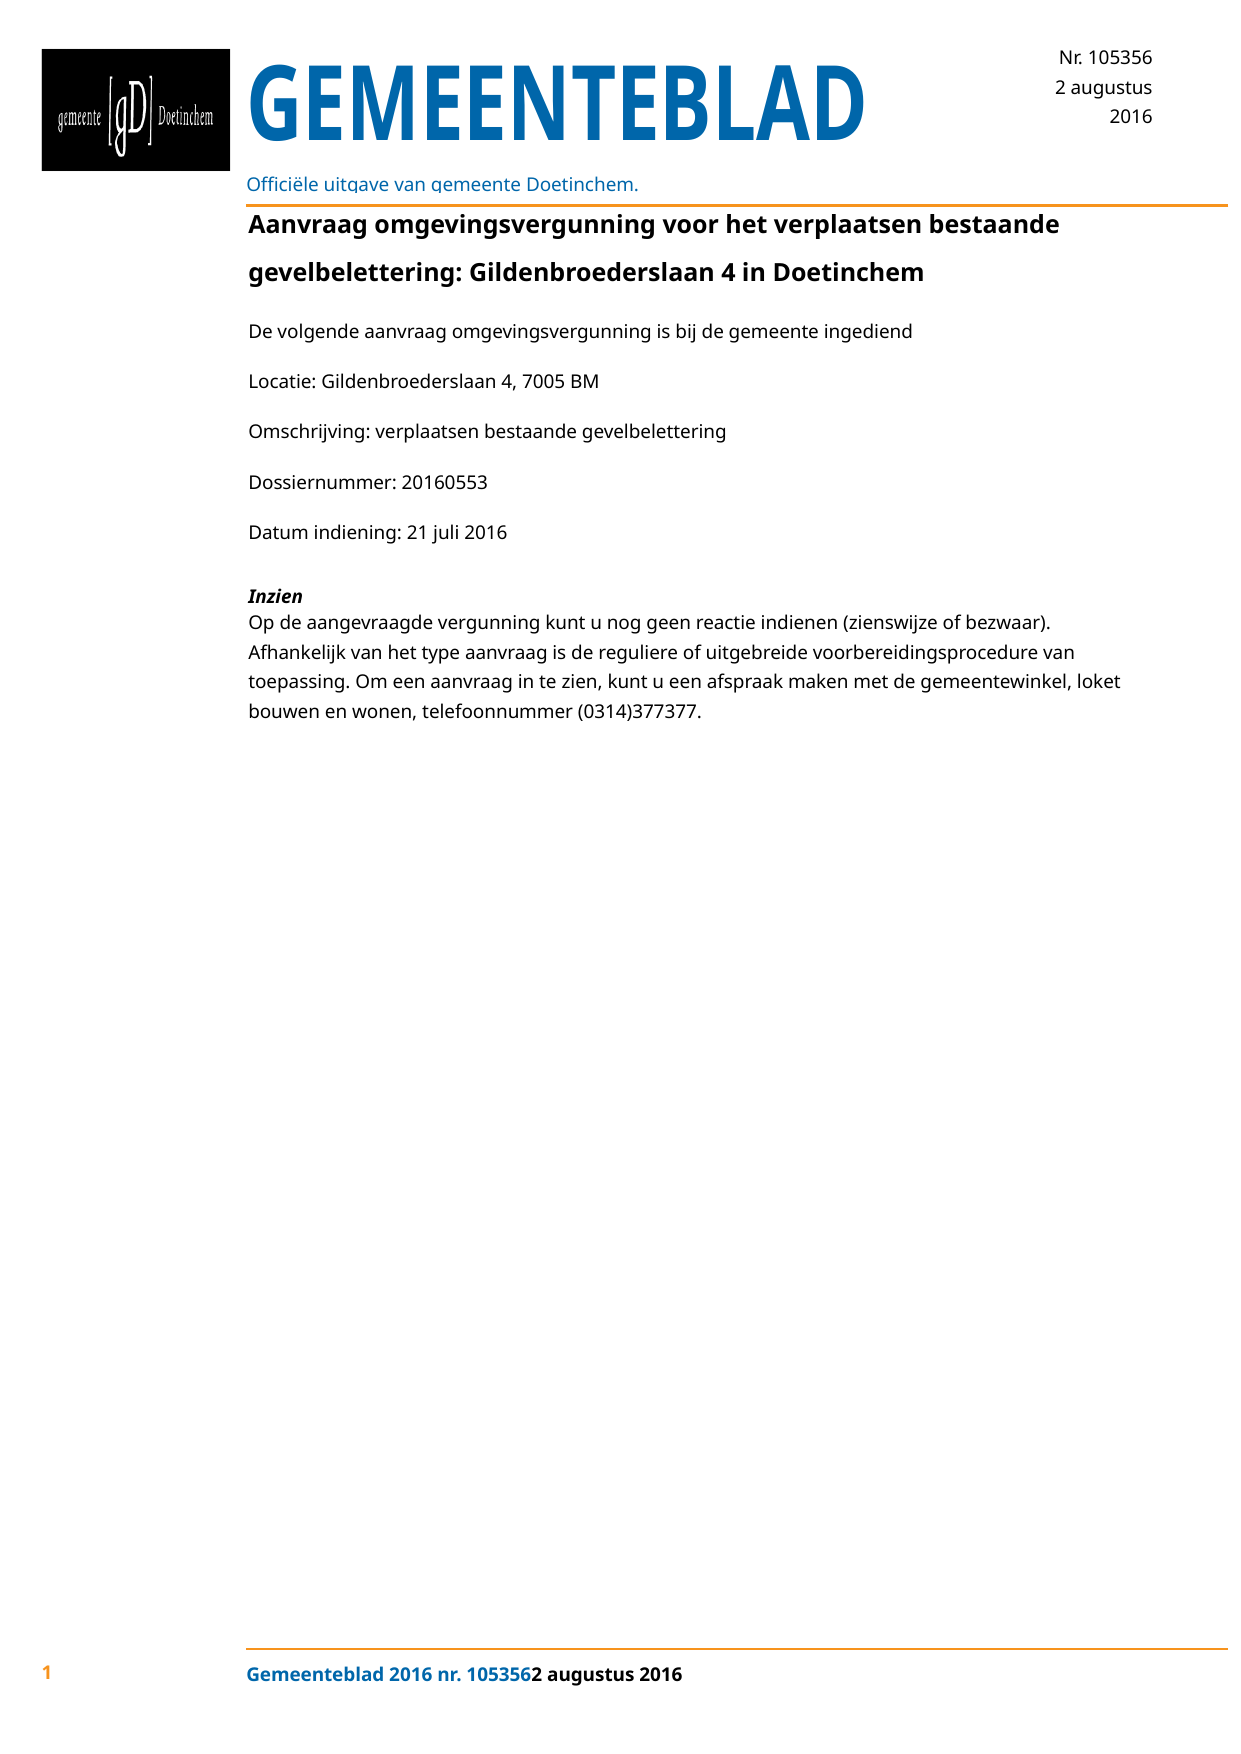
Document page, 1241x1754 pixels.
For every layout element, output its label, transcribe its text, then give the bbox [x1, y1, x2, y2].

text Dossiernummer: 20160553 [248, 469, 1152, 495]
text Aanvraag omgevingsvergunning voor het verplaatsen bestaande gevelbelettering: Gildenbroederslaan 4 in Doetinchem [248, 207, 1152, 288]
text De volgende aanvraag omgevingsvergunning is bij de gemeente ingediend [248, 318, 1152, 344]
picture [41, 47, 231, 172]
text Inzien [248, 583, 1152, 609]
text Omschrijving: verplaatsen bestaande gevelbelettering [248, 419, 1152, 444]
text Op de aangevraagde vergunning kunt u nog geen reactie indienen (zienswijze of bezwaar). Afhankelijk van het type aanvraag is de reguliere of uitgebreide voorbereidingsprocedure van toepassing. Om een aanvraag in te zien, kunt u een afspraak maken met de gemeentewinkel, loket bouwen en wonen, telefoonnummer (0314)377377. [248, 609, 1152, 724]
text Datum indiening: 21 juli 2016 [248, 519, 1152, 545]
text Locatie: Gildenbroederslaan 4, 7005 BM [248, 368, 1152, 394]
